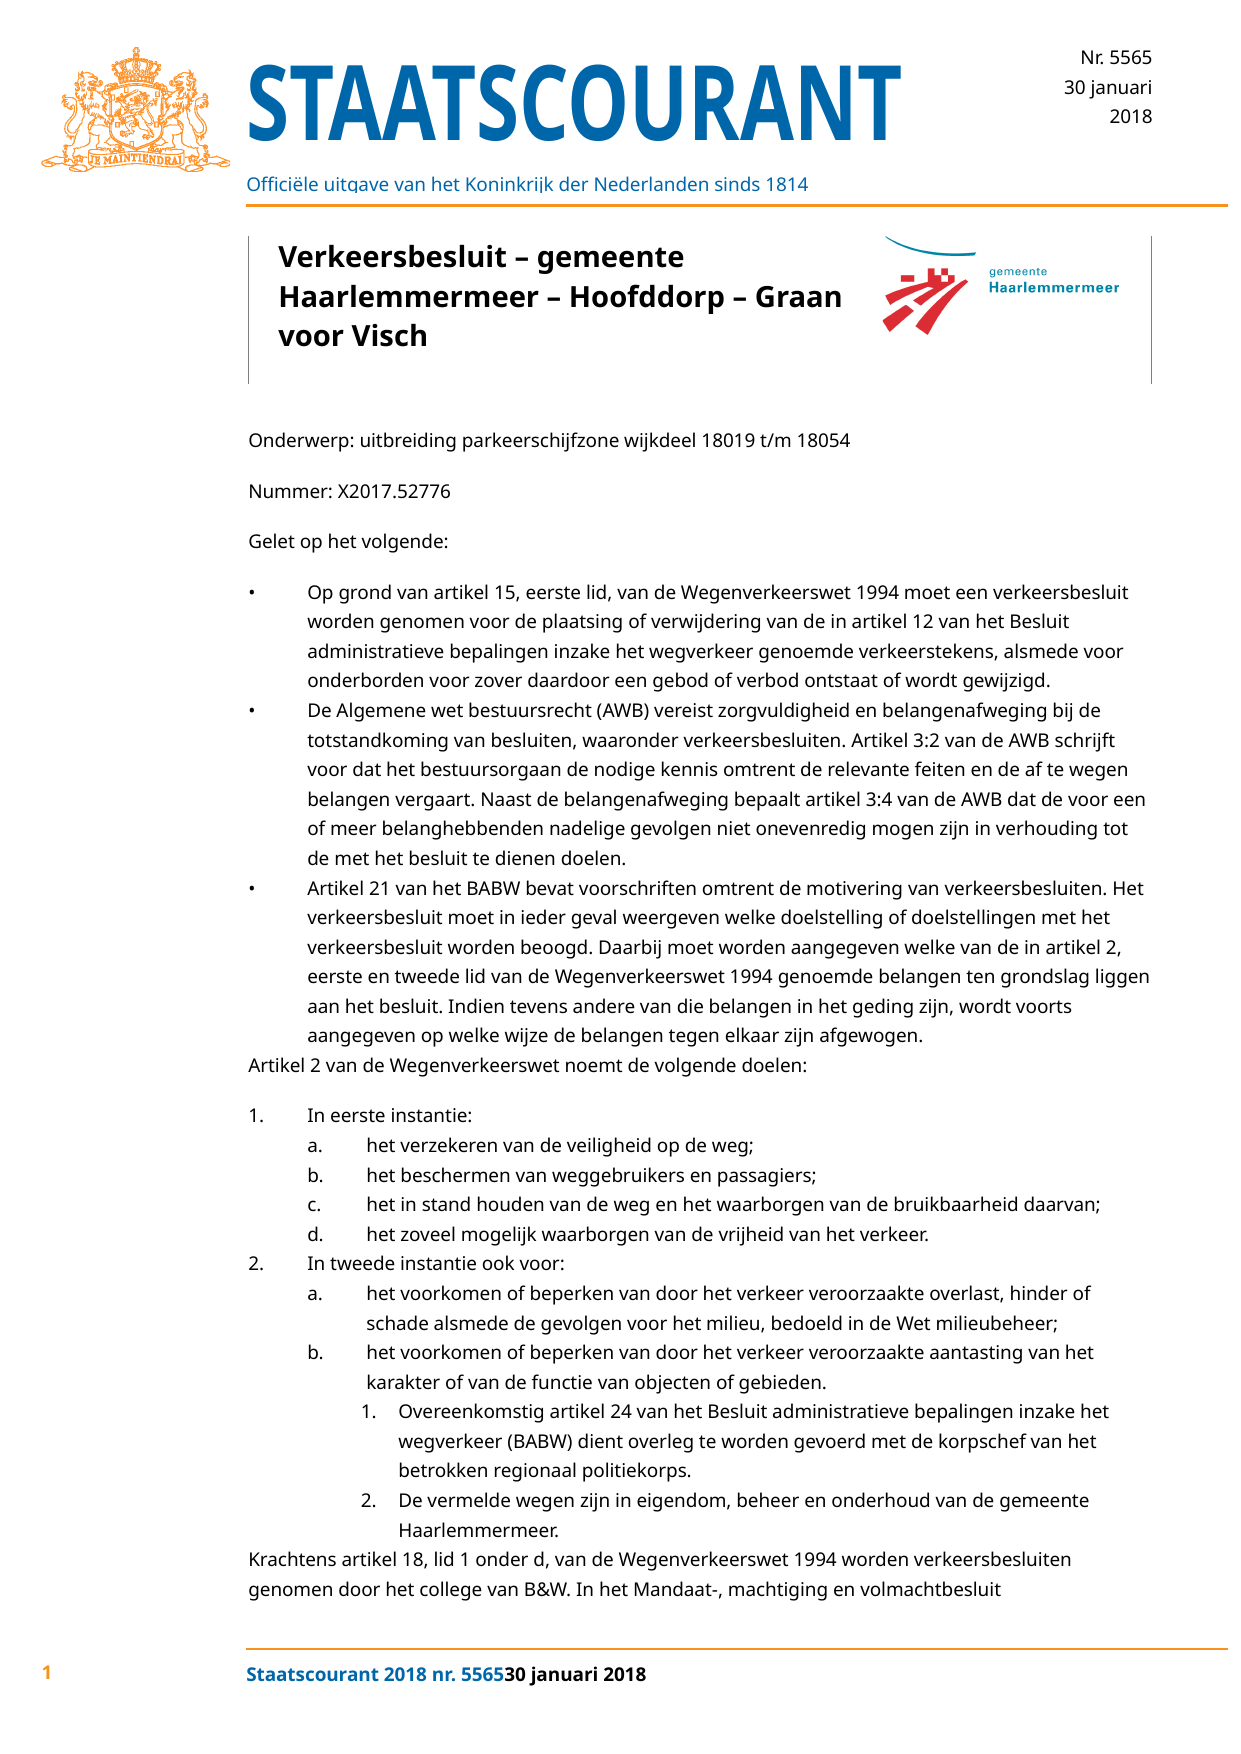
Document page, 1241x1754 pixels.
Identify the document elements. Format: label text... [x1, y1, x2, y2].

list In tweede instantie ook voor: [248, 1251, 1152, 1276]
list De vermelde wegen zijn in eigendom, beheer en onderhoud van de gemeente Haarlemmermeer. [361, 1487, 1152, 1542]
picture [41, 47, 231, 172]
list De Algemene wet bestuursrecht (AWB) vereist zorgvuldigheid en belangenafweging bij de totstandkoming van besluiten, waaronder verkeersbesluiten. Artikel 3:2 van de AWB schrijft voor dat het bestuursorgaan de nodige kennis omtrent de relevante feiten en de af te wegen belangen vergaart. Naast de belangenafweging bepaalt artikel 3:4 van de AWB dat de voor een of meer belanghebbenden nadelige gevolgen niet onevenredig mogen zijn in verhouding tot de met het besluit te dienen doelen. [248, 697, 1152, 871]
list het in stand houden van de weg en het waarborgen van de bruikbaarheid daarvan; [307, 1191, 1152, 1217]
list Overeenkomstig artikel 24 van het Besluit administratieve bepalingen inzake het wegverkeer (BABW) dient overleg te worden gevoerd met de korpschef van het betrokken regionaal politiekorps. [361, 1398, 1152, 1483]
list het voorkomen of beperken van door het verkeer veroorzaakte overlast, hinder of schade alsmede de gevolgen voor het milieu, bedoeld in de Wet milieubeheer; [307, 1280, 1152, 1335]
table_header Verkeersbesluit – gemeente Haarlemmermeer – Hoofddorp – Graan voor Visch [249, 236, 850, 384]
list het zoveel mogelijk waarborgen van de vrijheid van het verkeer. [307, 1221, 1152, 1247]
text Onderwerp: uitbreiding parkeerschijfzone wijkdeel 18019 t/m 18054 [248, 428, 1152, 453]
list In eerste instantie: [248, 1103, 1152, 1128]
list het voorkomen of beperken van door het verkeer veroorzaakte aantasting van het karakter of van de functie van objecten of gebieden. [307, 1339, 1152, 1394]
list Artikel 21 van het BABW bevat voorschriften omtrent de motivering van verkeersbesluiten. Het verkeersbesluit moet in ieder geval weergeven welke doelstelling of doelstellingen met het verkeersbesluit worden beoogd. Daarbij moet worden aangegeven welke van de in artikel 2, eerste en tweede lid van de Wegenverkeerswet 1994 genoemde belangen ten grondslag liggen aan het besluit. Indien tevens andere van die belangen in het geding zijn, wordt voorts aangegeven op welke wijze de belangen tegen elkaar zijn afgewogen. [248, 875, 1152, 1048]
list Op grond van artikel 15, eerste lid, van de Wegenverkeerswet 1994 moet een verkeersbesluit worden genomen voor de plaatsing of verwijdering van de in artikel 12 van het Besluit administratieve bepalingen inzake het wegverkeer genoemde verkeerstekens, alsmede voor onderborden voor zover daardoor een gebod of verbod ontstaat of wordt gewijzigd. [248, 579, 1152, 693]
list het beschermen van weggebruikers en passagiers; [307, 1162, 1152, 1187]
text Krachtens artikel 18, lid 1 onder d, van de Wegenverkeerswet 1994 worden verkeersbesluiten genomen door het college van B&W. In het Mandaat-, machtiging en volmachtbesluit [248, 1546, 1152, 1602]
table_header [850, 236, 1151, 384]
picture [882, 236, 1119, 335]
list het verzekeren van de veiligheid op de weg; [307, 1132, 1152, 1158]
text Nummer: X2017.52776 [248, 478, 1152, 504]
text Gelet op het volgende: [248, 528, 1152, 554]
text Artikel 2 van de Wegenverkeerswet noemt de volgende doelen: [248, 1052, 1152, 1078]
